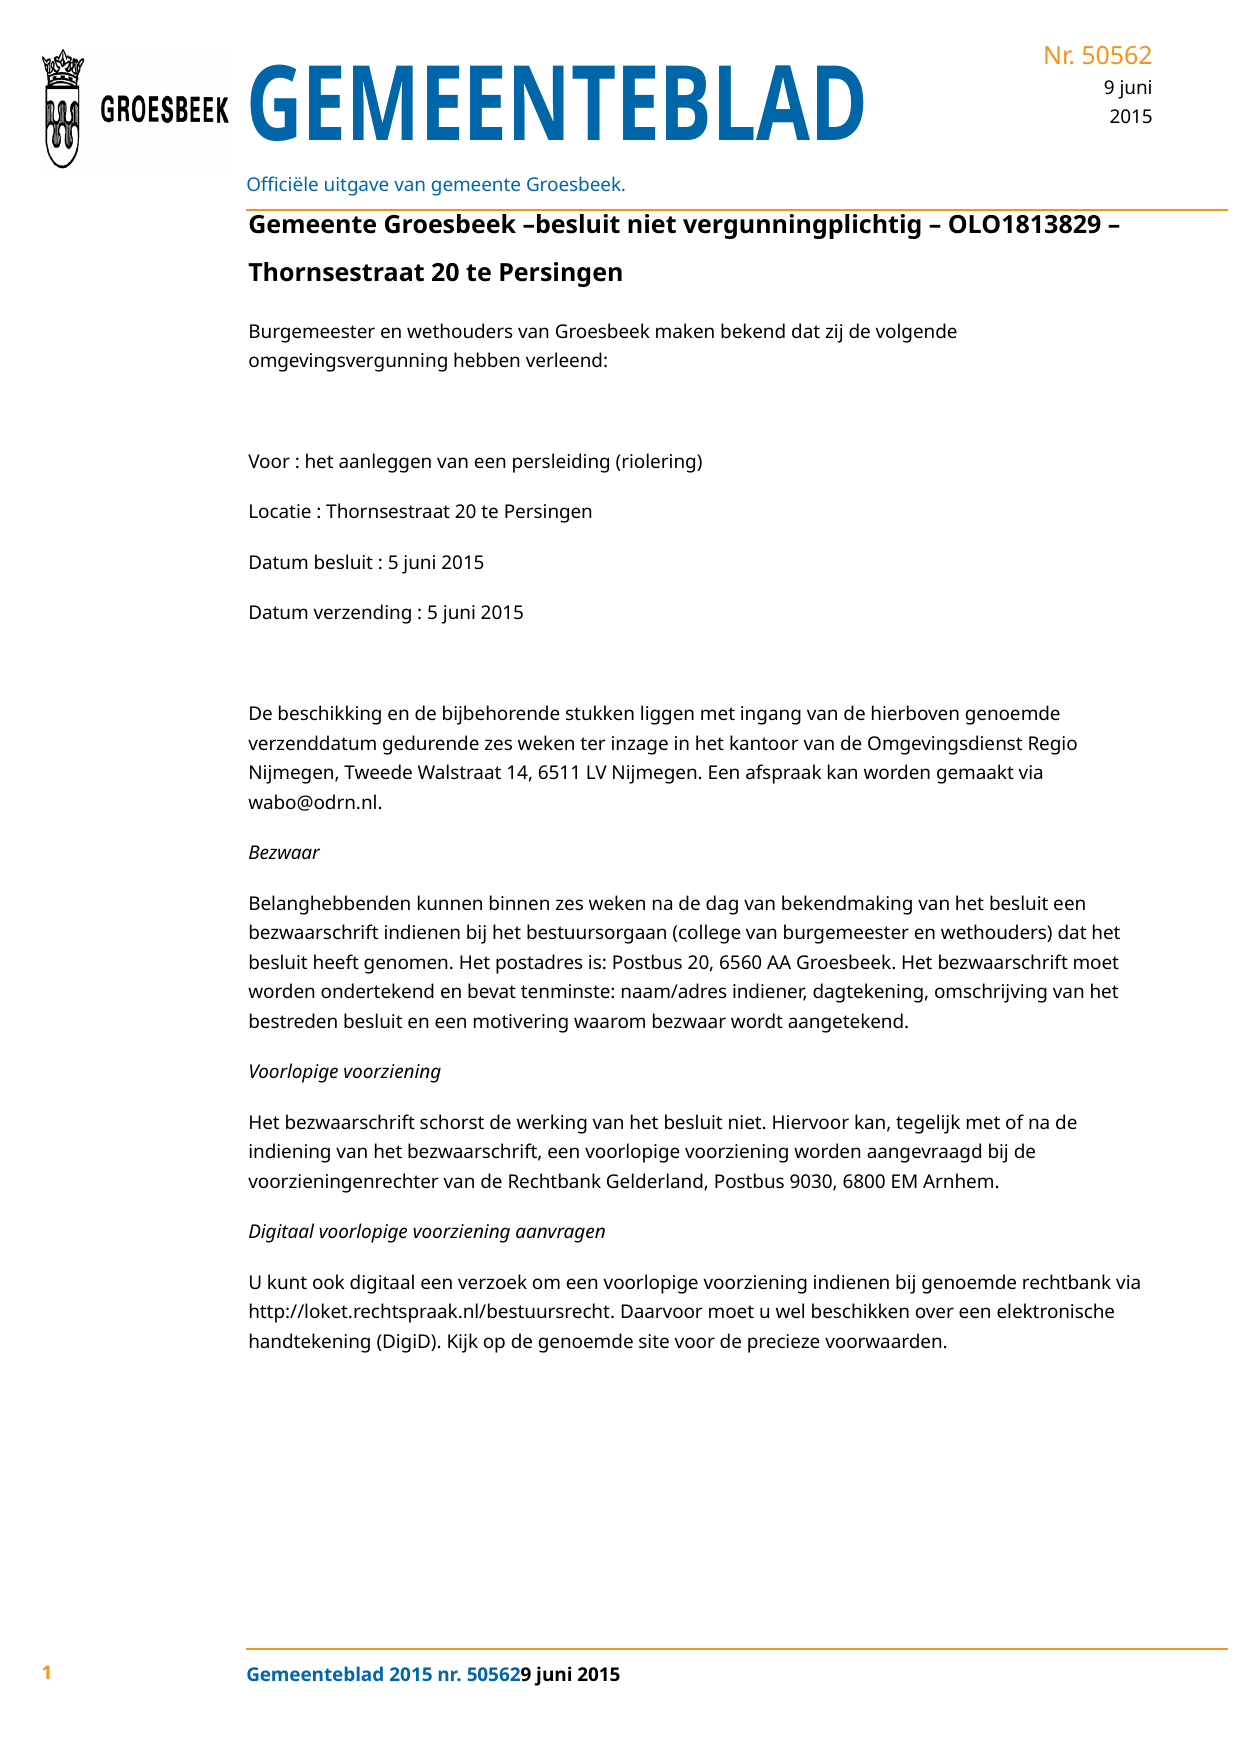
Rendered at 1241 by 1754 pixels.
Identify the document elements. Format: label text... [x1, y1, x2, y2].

text Burgemeester en wethouders van Groesbeek maken bekend dat zij de volgende omgevingsvergunning hebben verleend: [248, 318, 1152, 373]
text Gemeente Groesbeek –besluit niet vergunningplichtig – OLO1813829 – Thornsestraat 20 te Persingen [248, 211, 1152, 288]
text Het bezwaarschrift schorst de werking van het besluit niet. Hiervoor kan, tegelijk met of na de indiening van het bezwaarschrift, een voorlopige voorziening worden aangevraagd bij de voorzieningenrechter van de Rechtbank Gelderland, Postbus 9030, 6800 EM Arnhem. [248, 1109, 1152, 1194]
text Voor : het aanleggen van een persleiding (riolering) [248, 448, 1152, 474]
text Belanghebbenden kunnen binnen zes weken na de dag van bekendmaking van het besluit een bezwaarschrift indienen bij het bestuursorgaan (college van burgemeester en wethouders) dat het besluit heeft genomen. Het postadres is: Postbus 20, 6560 AA Groesbeek. Het bezwaarschrift moet worden ondertekend en bevat tenminste: naam/adres indiener, dagtekening, omschrijving van het bestreden besluit en een motivering waarom bezwaar wordt aangetekend. [248, 890, 1152, 1034]
text De beschikking en de bijbehorende stukken liggen met ingang van de hierboven genoemde verzenddatum gedurende zes weken ter inzage in het kantoor van de Omgevingsdienst Regio Nijmegen, Tweede Walstraat 14, 6511 LV Nijmegen. Een afspraak kan worden gemaakt via wabo@odrn.nl. [248, 700, 1152, 815]
text Bezwaar [248, 839, 1152, 865]
text Datum besluit : 5 juni 2015 [248, 549, 1152, 575]
text Digitaal voorlopige voorziening aanvragen [248, 1219, 1152, 1244]
picture [41, 47, 231, 172]
text Datum verzending : 5 juni 2015 [248, 599, 1152, 625]
text Voorlopige voorziening [248, 1059, 1152, 1084]
text Locatie : Thornsestraat 20 te Persingen [248, 499, 1152, 524]
text U kunt ook digitaal een verzoek om een voorlopige voorziening indienen bij genoemde rechtbank via http://loket.rechtspraak.nl/bestuursrecht. Daarvoor moet u wel beschikken over een elektronische handtekening (DigiD). Kijk op de genoemde site voor de precieze voorwaarden. [248, 1269, 1152, 1354]
